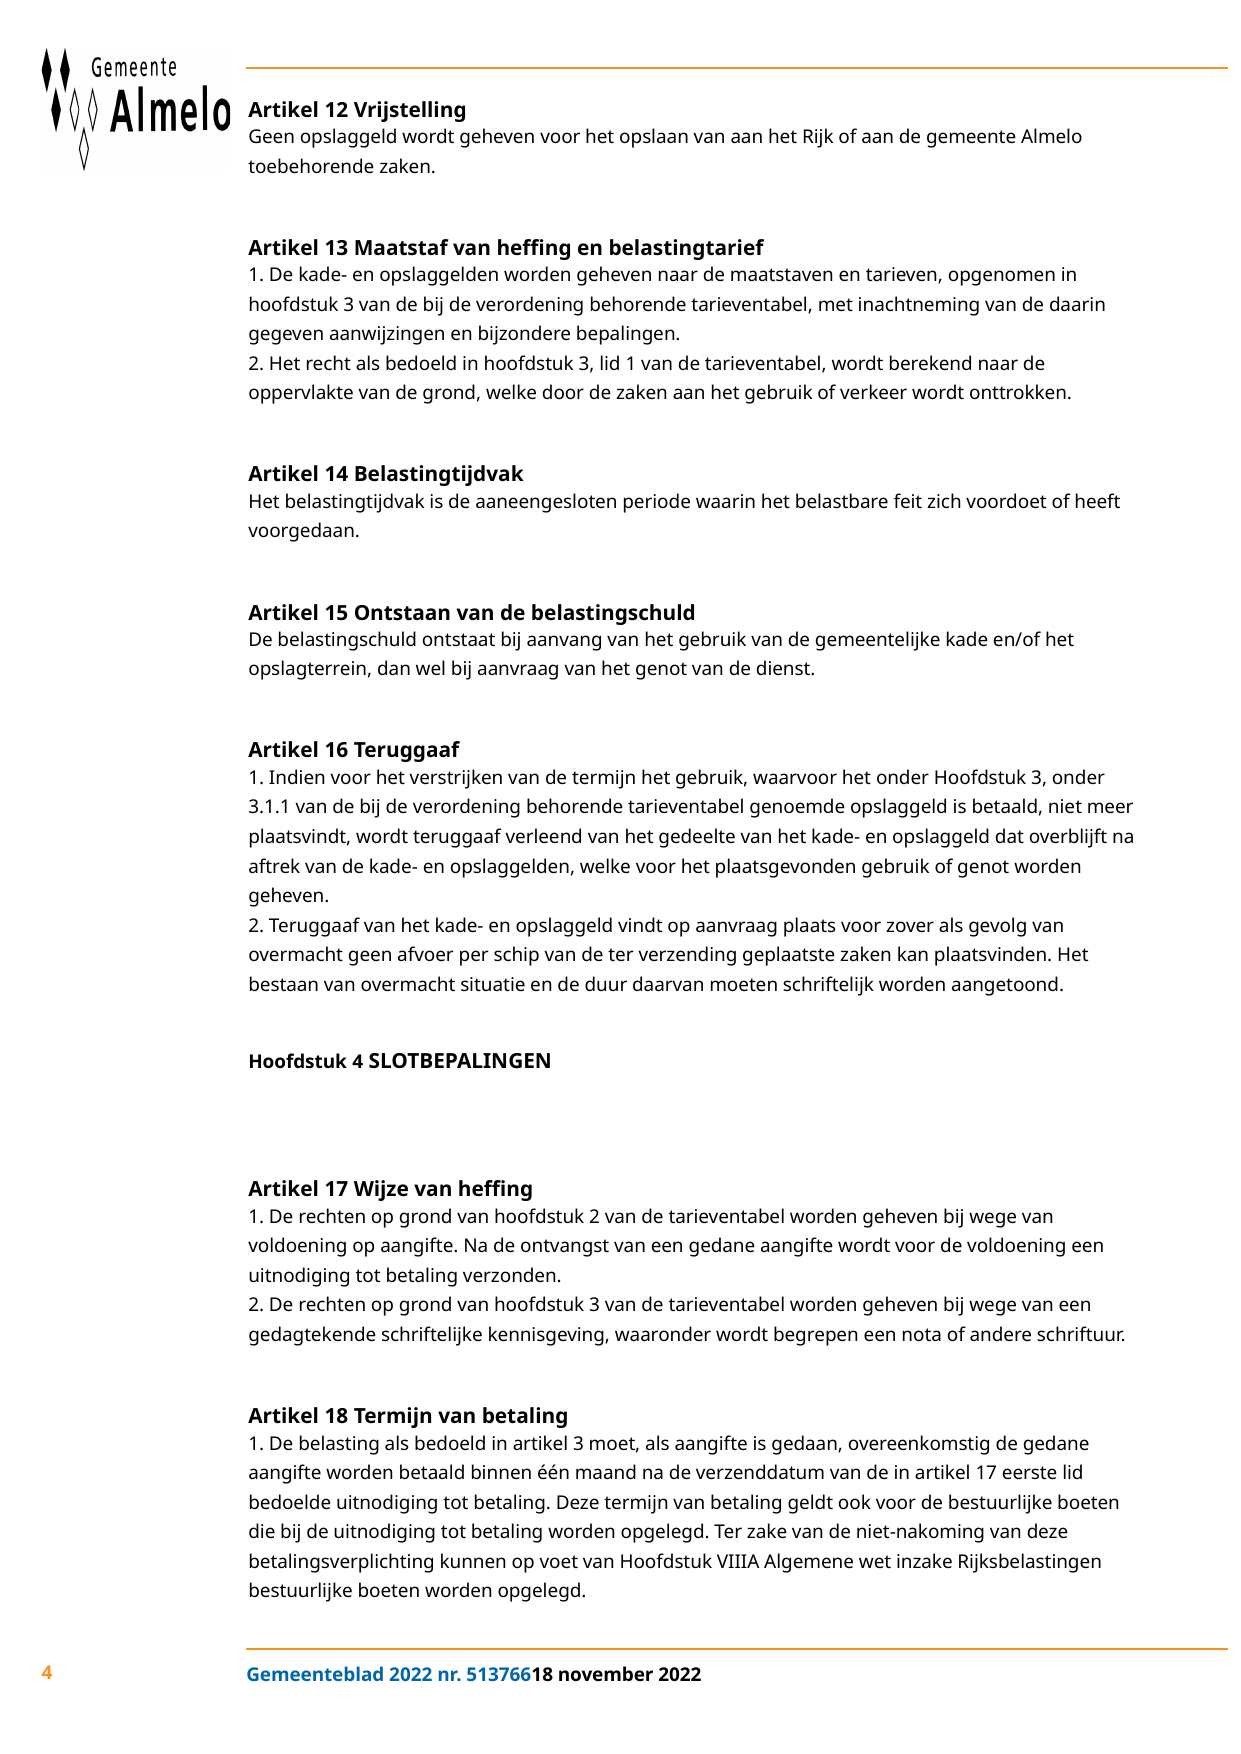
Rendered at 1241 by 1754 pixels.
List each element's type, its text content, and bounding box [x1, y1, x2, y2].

text Het belastingtijdvak is de aaneengesloten periode waarin het belastbare feit zich voordoet of heeft voorgedaan. [248, 488, 1152, 543]
text Artikel 16 Teruggaaf [248, 736, 1152, 764]
text Geen opslaggeld wordt geheven voor het opslaan van aan het Rijk of aan de gemeente Almelo toebehorende zaken. [248, 123, 1152, 178]
text 1. De belasting als bedoeld in artikel 3 moet, als aangifte is gedaan, overeenkomstig de gedane aangifte worden betaald binnen één maand na de verzenddatum van de in artikel 17 eerste lid bedoelde uitnodiging tot betaling. Deze termijn van betaling geldt ook voor de bestuurlijke boeten die bij de uitnodiging tot betaling worden opgelegd. Ter zake van de niet-nakoming van deze betalingsverplichting kunnen op voet van Hoofdstuk VIIIA Algemene wet inzake Rijksbelastingen bestuurlijke boeten worden opgelegd. [248, 1430, 1152, 1603]
text 2. Teruggaaf van het kade- en opslaggeld vindt op aanvraag plaats voor zover als gevolg van overmacht geen afvoer per schip van de ter verzending geplaatste zaken kan plaatsvinden. Het bestaan van overmacht situatie en de duur daarvan moeten schriftelijk worden aangetoond. [248, 912, 1152, 997]
text 1. De rechten op grond van hoofdstuk 2 van de tarieventabel worden geheven bij wege van voldoening op aangifte. Na de ontvangst van een gedane aangifte wordt voor de voldoening een uitnodiging tot betaling verzonden. [248, 1203, 1152, 1288]
text Hoofdstuk 4 SLOTBEPALINGEN [248, 1046, 1152, 1075]
text Artikel 14 Belastingtijdvak [248, 459, 1152, 488]
text 1. De kade- en opslaggelden worden geheven naar de maatstaven en tarieven, opgenomen in hoofdstuk 3 van de bij de verordening behorende tarieventabel, met inachtneming van de daarin gegeven aanwijzingen en bijzondere bepalingen. [248, 261, 1152, 346]
text Artikel 17 Wijze van heffing [248, 1174, 1152, 1203]
text Artikel 12 Vrijstelling [248, 95, 1152, 123]
text De belastingschuld ontstaat bij aanvang van het gebruik van de gemeentelijke kade en/of het opslagterrein, dan wel bij aanvraag van het genot van de dienst. [248, 626, 1152, 681]
text Artikel 13 Maatstaf van heffing en belastingtarief [248, 233, 1152, 261]
text 1. Indien voor het verstrijken van de termijn het gebruik, waarvoor het onder Hoofdstuk 3, onder 3.1.1 van de bij de verordening behorende tarieventabel genoemde opslaggeld is betaald, niet meer plaatsvindt, wordt teruggaaf verleend van het gedeelte van het kade- en opslaggeld dat overblijft na aftrek van de kade- en opslaggelden, welke voor het plaatsgevonden gebruik of genot worden geheven. [248, 764, 1152, 908]
text 2. De rechten op grond van hoofdstuk 3 van de tarieventabel worden geheven bij wege van een gedagtekende schriftelijke kennisgeving, waaronder wordt begrepen een nota of andere schriftuur. [248, 1292, 1152, 1347]
text 2. Het recht als bedoeld in hoofdstuk 3, lid 1 van de tarieventabel, wordt berekend naar de oppervlakte van de grond, welke door de zaken aan het gebruik of verkeer wordt onttrokken. [248, 350, 1152, 405]
text Artikel 15 Ontstaan van de belastingschuld [248, 598, 1152, 626]
text Artikel 18 Termijn van betaling [248, 1401, 1152, 1430]
picture [41, 47, 231, 172]
